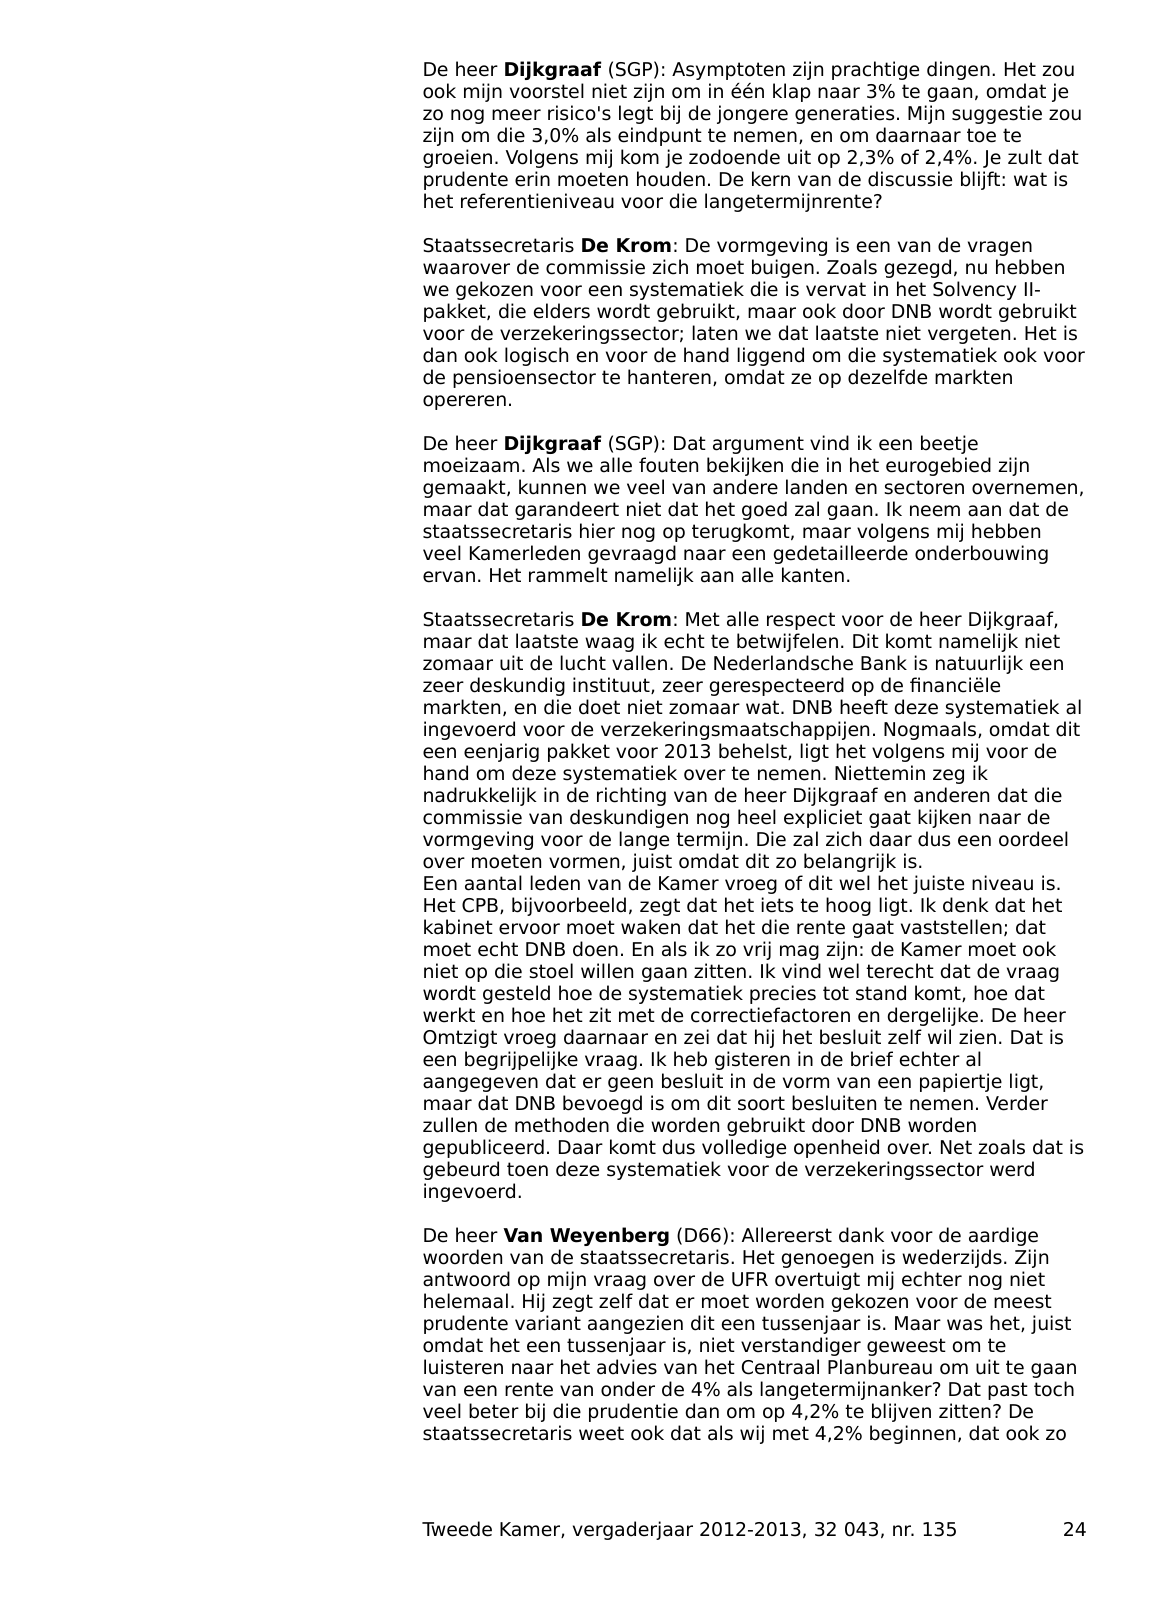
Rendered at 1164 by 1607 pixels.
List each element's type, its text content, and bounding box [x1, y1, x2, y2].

text Staatssecretaris De Krom: Met alle respect voor de heer Dijkgraaf, maar dat laatste waag ik echt te betwijfelen. Dit komt namelijk niet zomaar uit de lucht vallen. De Nederlandsche Bank is natuurlijk een zeer deskundig instituut, zeer gerespecteerd op de financiële markten, en die doet niet zomaar wat. DNB heeft deze systematiek al ingevoerd voor de verzekeringsmaatschappijen. Nogmaals, omdat dit een eenjarig pakket voor 2013 behelst, ligt het volgens mij voor de hand om deze systematiek over te nemen. Niettemin zeg ik nadrukkelijk in de richting van de heer Dijkgraaf en anderen dat die commissie van deskundigen nog heel expliciet gaat kijken naar de vormgeving voor de lange termijn. Die zal zich daar dus een oordeel over moeten vormen, juist omdat dit zo belangrijk is. [422, 609, 1087, 873]
text De heer Van Weyenberg (D66): Allereerst dank voor de aardige woorden van de staatssecretaris. Het genoegen is wederzijds. Zijn antwoord op mijn vraag over de UFR overtuigt mij echter nog niet helemaal. Hij zegt zelf dat er moet worden gekozen voor de meest prudente variant aangezien dit een tussenjaar is. Maar was het, juist omdat het een tussenjaar is, niet verstandiger geweest om te luisteren naar het advies van het Centraal Planbureau om uit te gaan van een rente van onder de 4% als langetermijnanker? Dat past toch veel beter bij die prudentie dan om op 4,2% te blijven zitten? De staatssecretaris weet ook dat als wij met 4,2% beginnen, dat ook zo [422, 1225, 1087, 1444]
text De heer Dijkgraaf (SGP): Dat argument vind ik een beetje moeizaam. Als we alle fouten bekijken die in het eurogebied zijn gemaakt, kunnen we veel van andere landen en sectoren overnemen, maar dat garandeert niet dat het goed zal gaan. Ik neem aan dat de staatssecretaris hier nog op terugkomt, maar volgens mij hebben veel Kamerleden gevraagd naar een gedetailleerde onderbouwing ervan. Het rammelt namelijk aan alle kanten. [422, 433, 1087, 587]
text Staatssecretaris De Krom: De vormgeving is een van de vragen waarover de commissie zich moet buigen. Zoals gezegd, nu hebben we gekozen voor een systematiek die is vervat in het Solvency II-pakket, die elders wordt gebruikt, maar ook door DNB wordt gebruikt voor de verzekeringssector; laten we dat laatste niet vergeten. Het is dan ook logisch en voor de hand liggend om die systematiek ook voor de pensioensector te hanteren, omdat ze op dezelfde markten opereren. [422, 235, 1087, 411]
text Een aantal leden van de Kamer vroeg of dit wel het juiste niveau is. Het CPB, bijvoorbeeld, zegt dat het iets te hoog ligt. Ik denk dat het kabinet ervoor moet waken dat het die rente gaat vaststellen; dat moet echt DNB doen. En als ik zo vrij mag zijn: de Kamer moet ook niet op die stoel willen gaan zitten. Ik vind wel terecht dat de vraag wordt gesteld hoe de systematiek precies tot stand komt, hoe dat werkt en hoe het zit met de correctiefactoren en dergelijke. De heer Omtzigt vroeg daarnaar en zei dat hij het besluit zelf wil zien. Dat is een begrijpelijke vraag. Ik heb gisteren in de brief echter al aangegeven dat er geen besluit in de vorm van een papiertje ligt, maar dat DNB bevoegd is om dit soort besluiten te nemen. Verder zullen de methoden die worden gebruikt door DNB worden gepubliceerd. Daar komt dus volledige openheid over. Net zoals dat is gebeurd toen deze systematiek voor de verzekeringssector werd ingevoerd. [422, 873, 1087, 1203]
text De heer Dijkgraaf (SGP): Asymptoten zijn prachtige dingen. Het zou ook mijn voorstel niet zijn om in één klap naar 3% te gaan, omdat je zo nog meer risico's legt bij de jongere generaties. Mijn suggestie zou zijn om die 3,0% als eindpunt te nemen, en om daarnaar toe te groeien. Volgens mij kom je zodoende uit op 2,3% of 2,4%. Je zult dat prudente erin moeten houden. De kern van de discussie blijft: wat is het referentieniveau voor die langetermijnrente? [422, 59, 1087, 213]
